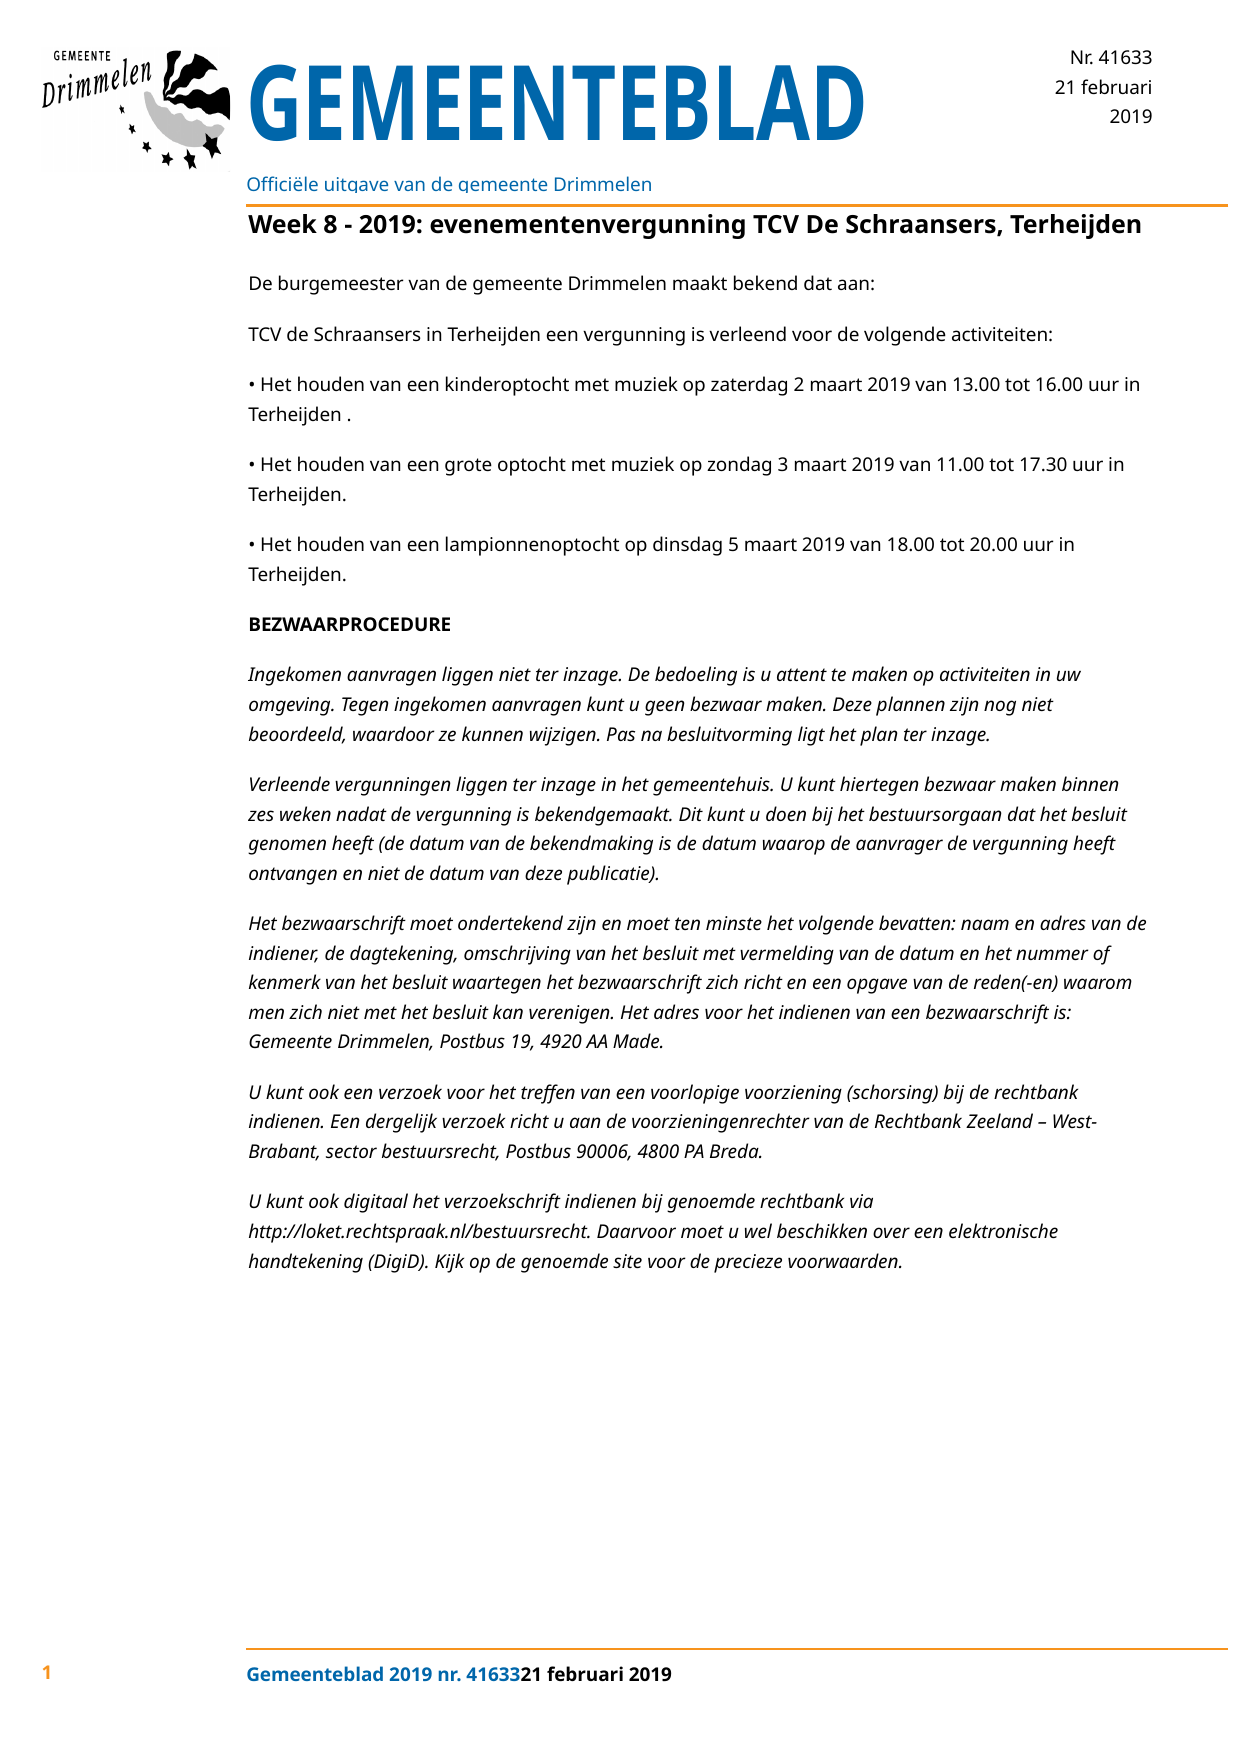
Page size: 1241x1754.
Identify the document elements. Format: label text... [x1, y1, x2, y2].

text Het bezwaarschrift moet ondertekend zijn en moet ten minste het volgende bevatten: naam en adres van de indiener, de dagtekening, omschrijving van het besluit met vermelding van de datum en het nummer of kenmerk van het besluit waartegen het bezwaarschrift zich richt en een opgave van de reden(-en) waarom men zich niet met het besluit kan verenigen. Het adres voor het indienen van een bezwaarschrift is: Gemeente Drimmelen, Postbus 19, 4920 AA Made. [248, 910, 1152, 1054]
text • Het houden van een lampionnenoptocht op dinsdag 5 maart 2019 van 18.00 tot 20.00 uur in Terheijden. [248, 531, 1152, 586]
text U kunt ook een verzoek voor het treffen van een voorlopige voorziening (schorsing) bij de rechtbank indienen. Een dergelijk verzoek richt u aan de voorzieningenrechter van de Rechtbank Zeeland – West-Brabant, sector bestuursrecht, Postbus 90006, 4800 PA Breda. [248, 1079, 1152, 1164]
text TCV de Schraansers in Terheijden een vergunning is verleend voor de volgende activiteiten: [248, 321, 1152, 346]
text U kunt ook digitaal het verzoekschrift indienen bij genoemde rechtbank via http://loket.rechtspraak.nl/bestuursrecht. Daarvoor moet u wel beschikken over een elektronische handtekening (DigiD). Kijk op de genoemde site voor de precieze voorwaarden. [248, 1189, 1152, 1273]
text Verleende vergunningen liggen ter inzage in het gemeentehuis. U kunt hiertegen bezwaar maken binnen zes weken nadat de vergunning is bekendgemaakt. Dit kunt u doen bij het bestuursorgaan dat het besluit genomen heeft (de datum van de bekendmaking is de datum waarop de aanvrager de vergunning heeft ontvangen en niet de datum van deze publicatie). [248, 771, 1152, 886]
text Week 8 - 2019: evenementenvergunning TCV De Schraansers, Terheijden [248, 207, 1152, 241]
text • Het houden van een kinderoptocht met muziek op zaterdag 2 maart 2019 van 13.00 tot 16.00 uur in Terheijden . [248, 371, 1152, 426]
text BEZWAARPROCEDURE [248, 611, 1152, 637]
text De burgemeester van de gemeente Drimmelen maakt bekend dat aan: [248, 270, 1152, 296]
text Ingekomen aanvragen liggen niet ter inzage. De bedoeling is u attent te maken op activiteiten in uw omgeving. Tegen ingekomen aanvragen kunt u geen bezwaar maken. Deze plannen zijn nog niet beoordeeld, waardoor ze kunnen wijzigen. Pas na besluitvorming ligt het plan ter inzage. [248, 662, 1152, 746]
text • Het houden van een grote optocht met muziek op zondag 3 maart 2019 van 11.00 tot 17.30 uur in Terheijden. [248, 451, 1152, 506]
picture [41, 47, 231, 172]
